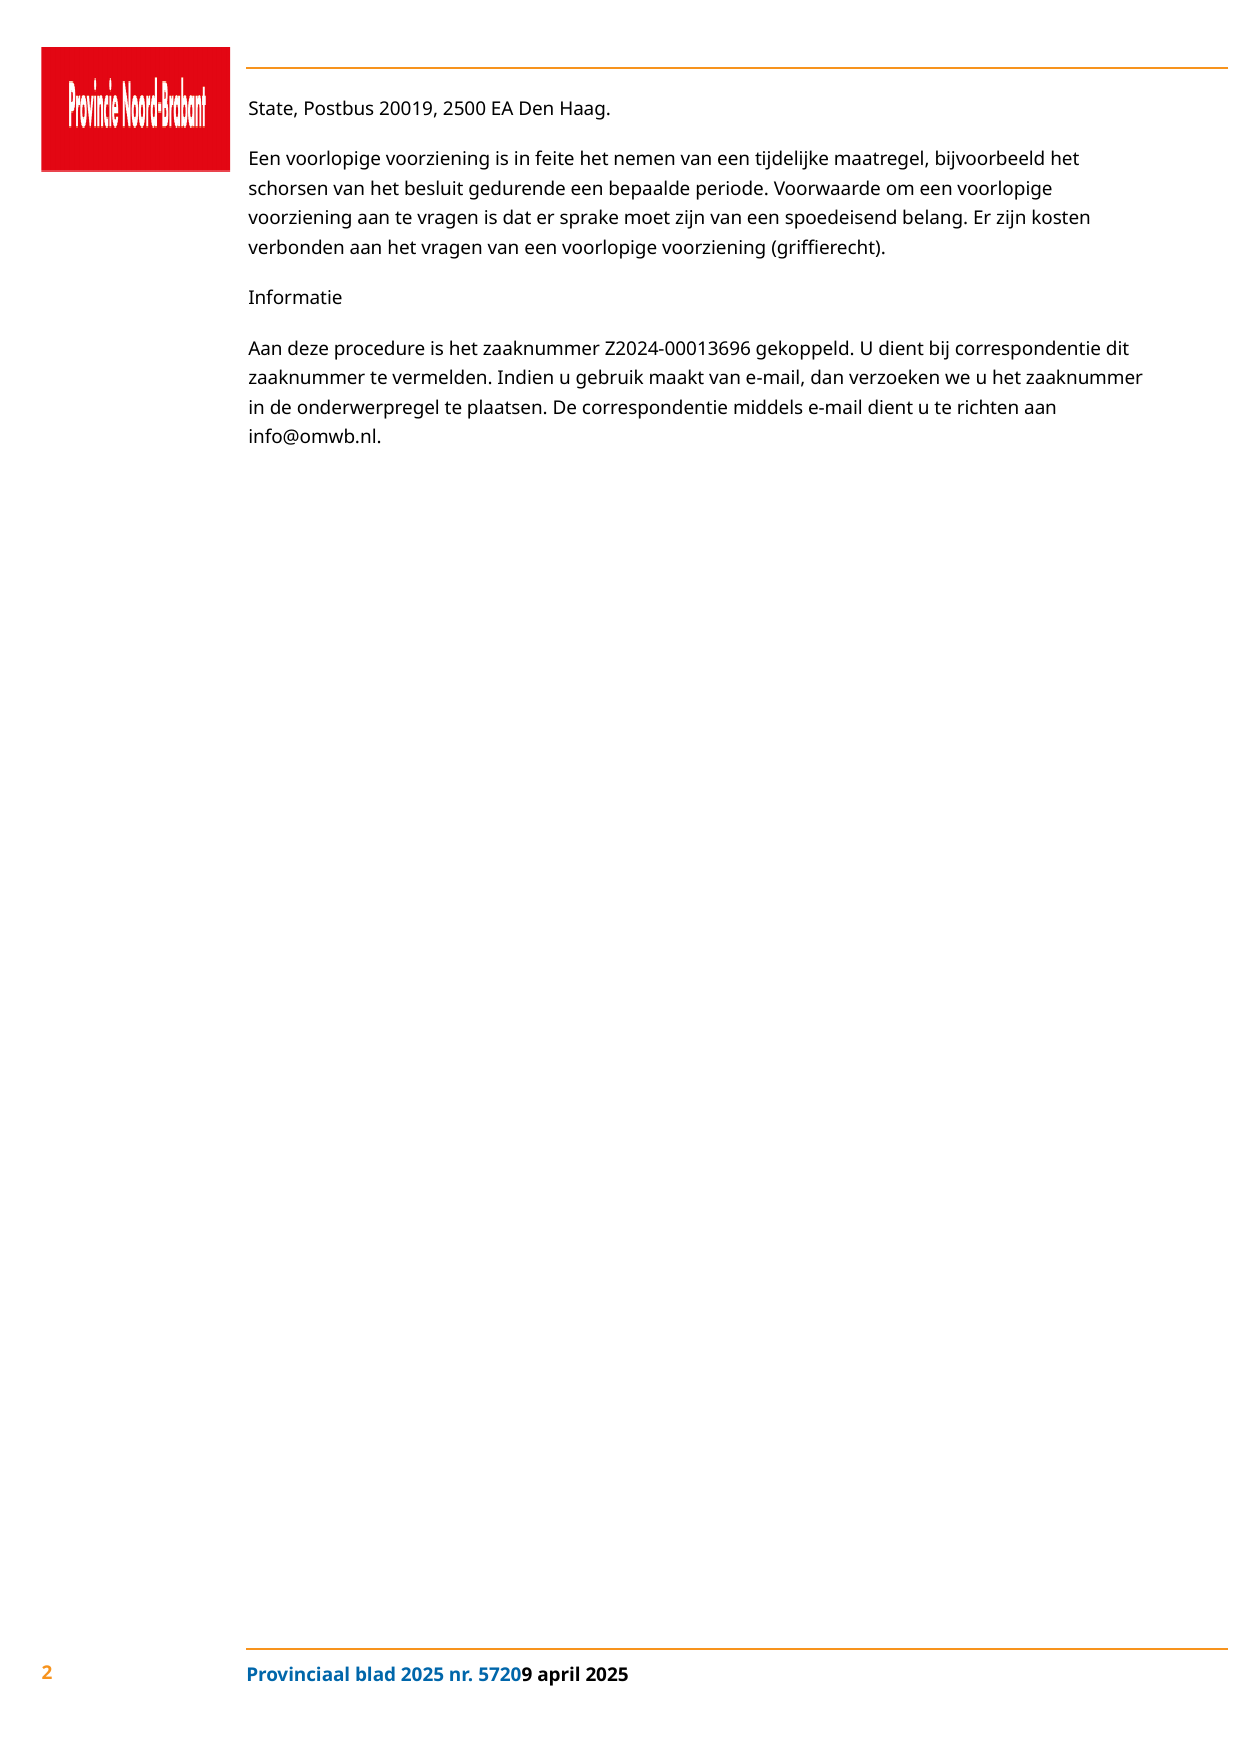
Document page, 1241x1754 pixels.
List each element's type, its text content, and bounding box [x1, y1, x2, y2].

text State, Postbus 20019, 2500 EA Den Haag. [248, 95, 1152, 121]
picture [41, 47, 231, 172]
text Een voorlopige voorziening is in feite het nemen van een tijdelijke maatregel, bijvoorbeeld het schorsen van het besluit gedurende een bepaalde periode. Voorwaarde om een voorlopige voorziening aan te vragen is dat er sprake moet zijn van een spoedeisend belang. Er zijn kosten verbonden aan het vragen van een voorlopige voorziening (griffierecht). [248, 145, 1152, 260]
text Aan deze procedure is het zaaknummer Z2024-00013696 gekoppeld. U dient bij correspondentie dit zaaknummer te vermelden. Indien u gebruik maakt van e-mail, dan verzoeken we u het zaaknummer in de onderwerpregel te plaatsen. De correspondentie middels e-mail dient u te richten aan info@omwb.nl. [248, 335, 1152, 449]
text Informatie [248, 284, 1152, 310]
